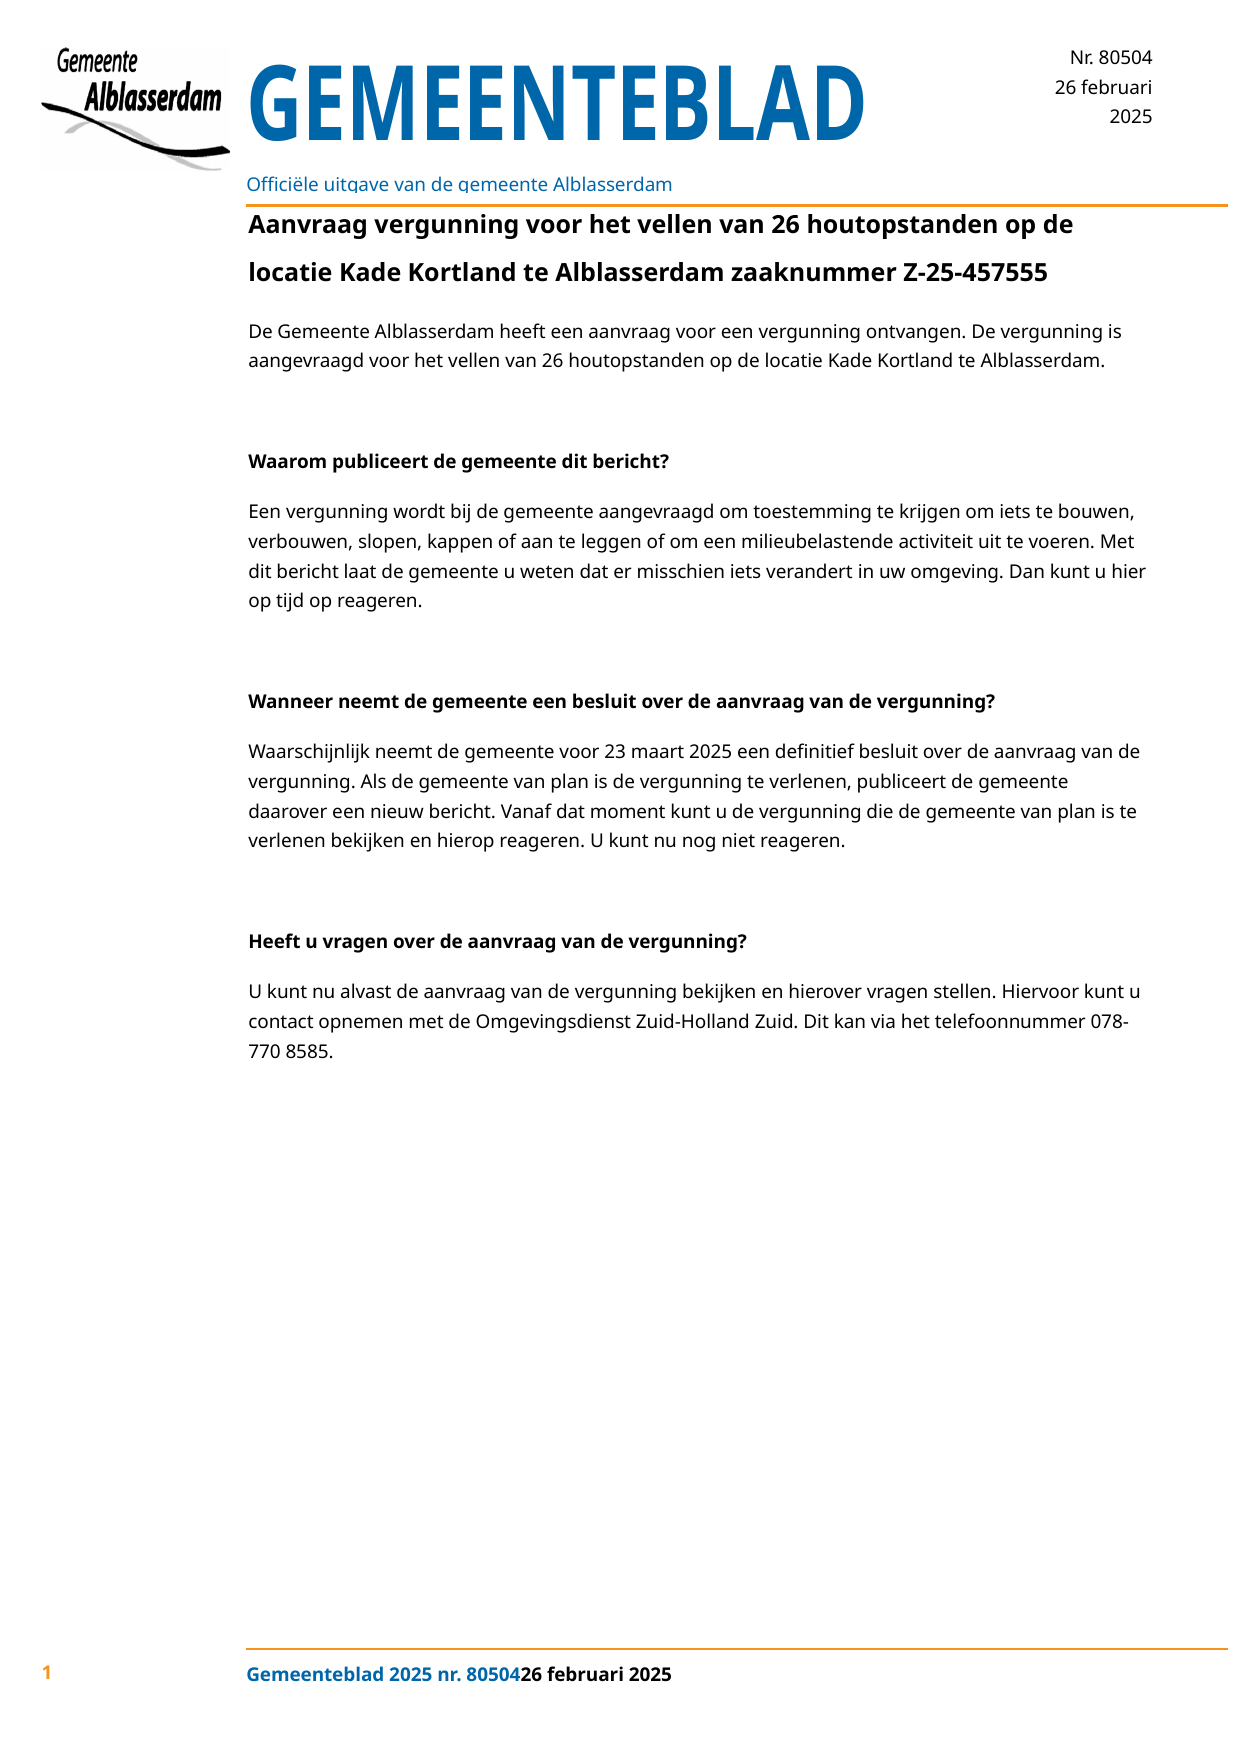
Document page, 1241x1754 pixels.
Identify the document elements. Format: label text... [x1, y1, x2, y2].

text De Gemeente Alblasserdam heeft een aanvraag voor een vergunning ontvangen. De vergunning is aangevraagd voor het vellen van 26 houtopstanden op de locatie Kade Kortland te Alblasserdam. [248, 318, 1152, 373]
picture [41, 47, 231, 172]
text Heeft u vragen over de aanvraag van de vergunning? [248, 928, 1152, 954]
text Aanvraag vergunning voor het vellen van 26 houtopstanden op de locatie Kade Kortland te Alblasserdam zaaknummer Z-25-457555 [248, 207, 1152, 288]
text U kunt nu alvast de aanvraag van de vergunning bekijken en hierover vragen stellen. Hiervoor kunt u contact opnemen met de Omgevingsdienst Zuid-Holland Zuid. Dit kan via het telefoonnummer 078-770 8585. [248, 979, 1152, 1064]
text Een vergunning wordt bij de gemeente aangevraagd om toestemming te krijgen om iets te bouwen, verbouwen, slopen, kappen of aan te leggen of om een milieubelastende activiteit uit te voeren. Met dit bericht laat de gemeente u weten dat er misschien iets verandert in uw omgeving. Dan kunt u hier op tijd op reageren. [248, 499, 1152, 613]
text Wanneer neemt de gemeente een besluit over de aanvraag van de vergunning? [248, 688, 1152, 714]
text Waarom publiceert de gemeente dit bericht? [248, 448, 1152, 474]
text Waarschijnlijk neemt de gemeente voor 23 maart 2025 een definitief besluit over de aanvraag van de vergunning. Als de gemeente van plan is de vergunning te verlenen, publiceert de gemeente daarover een nieuw bericht. Vanaf dat moment kunt u de vergunning die de gemeente van plan is te verlenen bekijken en hierop reageren. U kunt nu nog niet reageren. [248, 739, 1152, 853]
